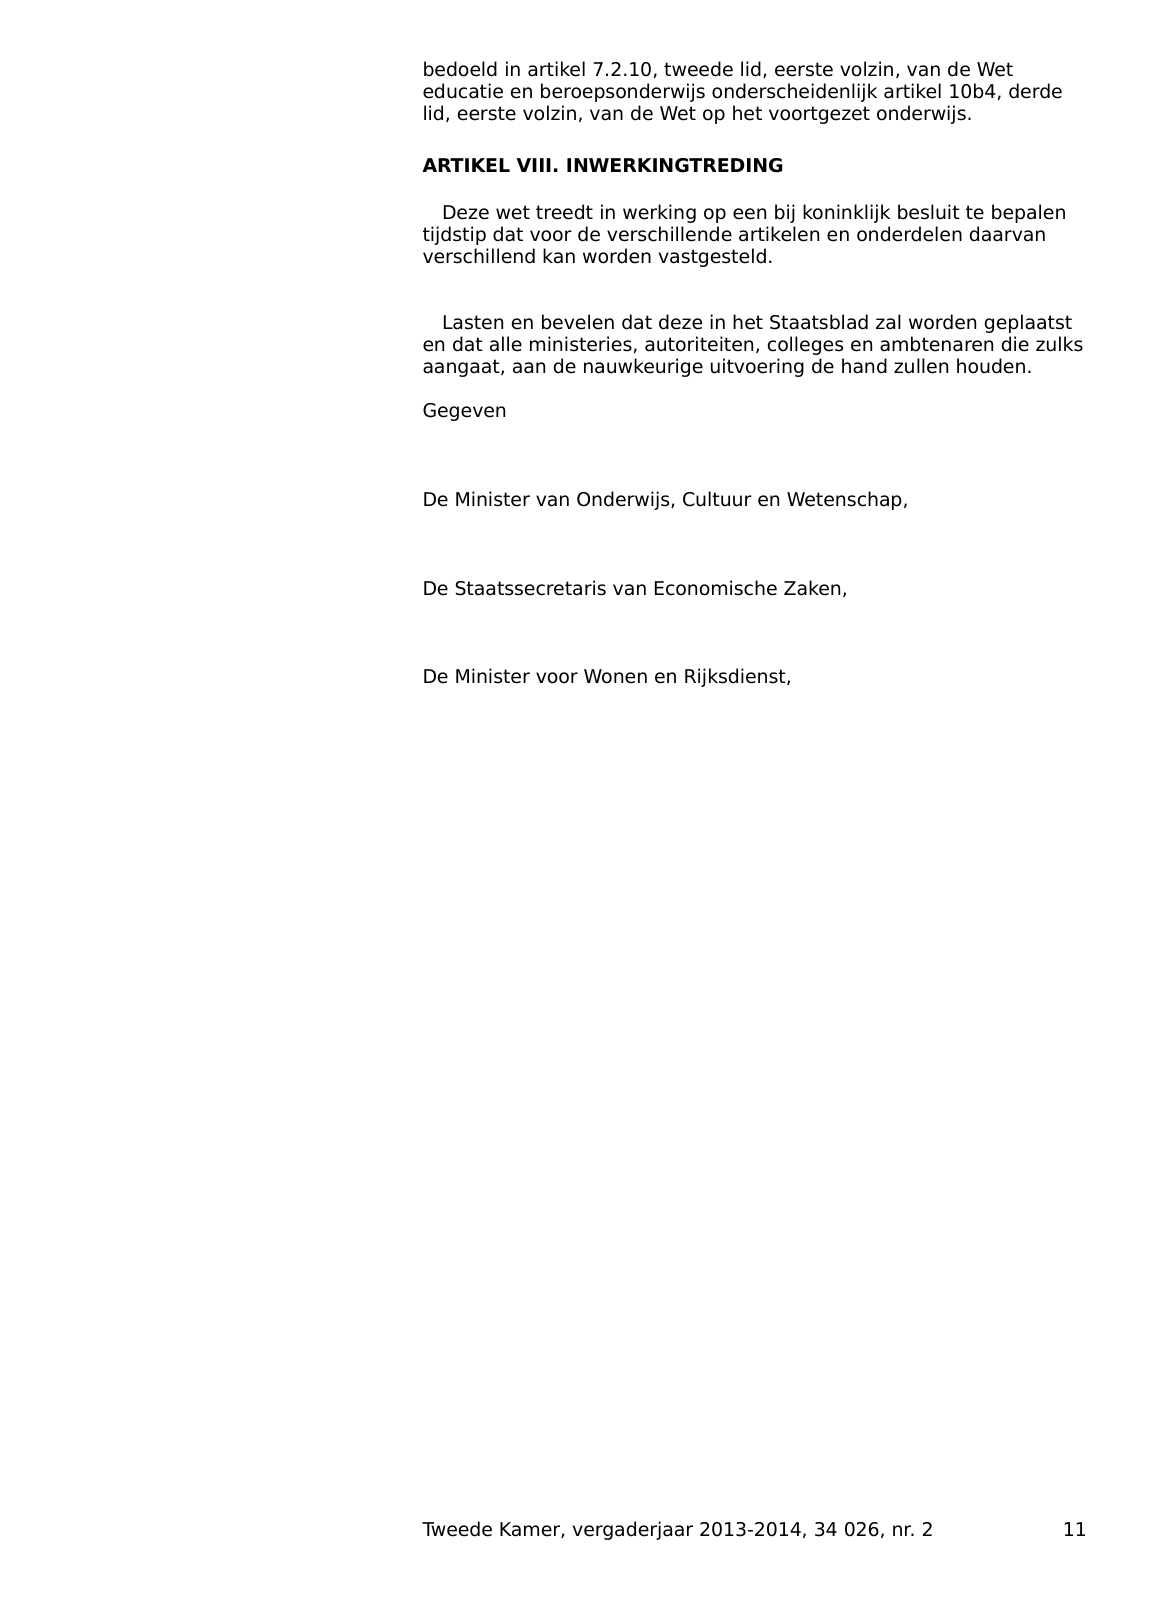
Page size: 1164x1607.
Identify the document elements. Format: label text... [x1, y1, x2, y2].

text bedoeld in artikel 7.2.10, tweede lid, eerste volzin, van de Wet educatie en beroepsonderwijs onderscheidenlijk artikel 10b4, derde lid, eerste volzin, van de Wet op het voortgezet onderwijs. [422, 59, 1087, 125]
text Gegeven [422, 400, 1087, 422]
text Deze wet treedt in werking op een bij koninklijk besluit te bepalen tijdstip dat voor de verschillende artikelen en onderdelen daarvan verschillend kan worden vastgesteld. [422, 202, 1087, 268]
text De Staatssecretaris van Economische Zaken, [422, 577, 1087, 599]
subtitle ARTIKEL VIII. INWERKINGTREDING [422, 155, 1087, 177]
text De Minister van Onderwijs, Cultuur en Wetenschap, [422, 489, 1087, 511]
text Lasten en bevelen dat deze in het Staatsblad zal worden geplaatst en dat alle ministeries, autoriteiten, colleges en ambtenaren die zulks aangaat, aan de nauwkeurige uitvoering de hand zullen houden. [422, 312, 1087, 378]
text De Minister voor Wonen en Rijksdienst, [422, 666, 1087, 688]
